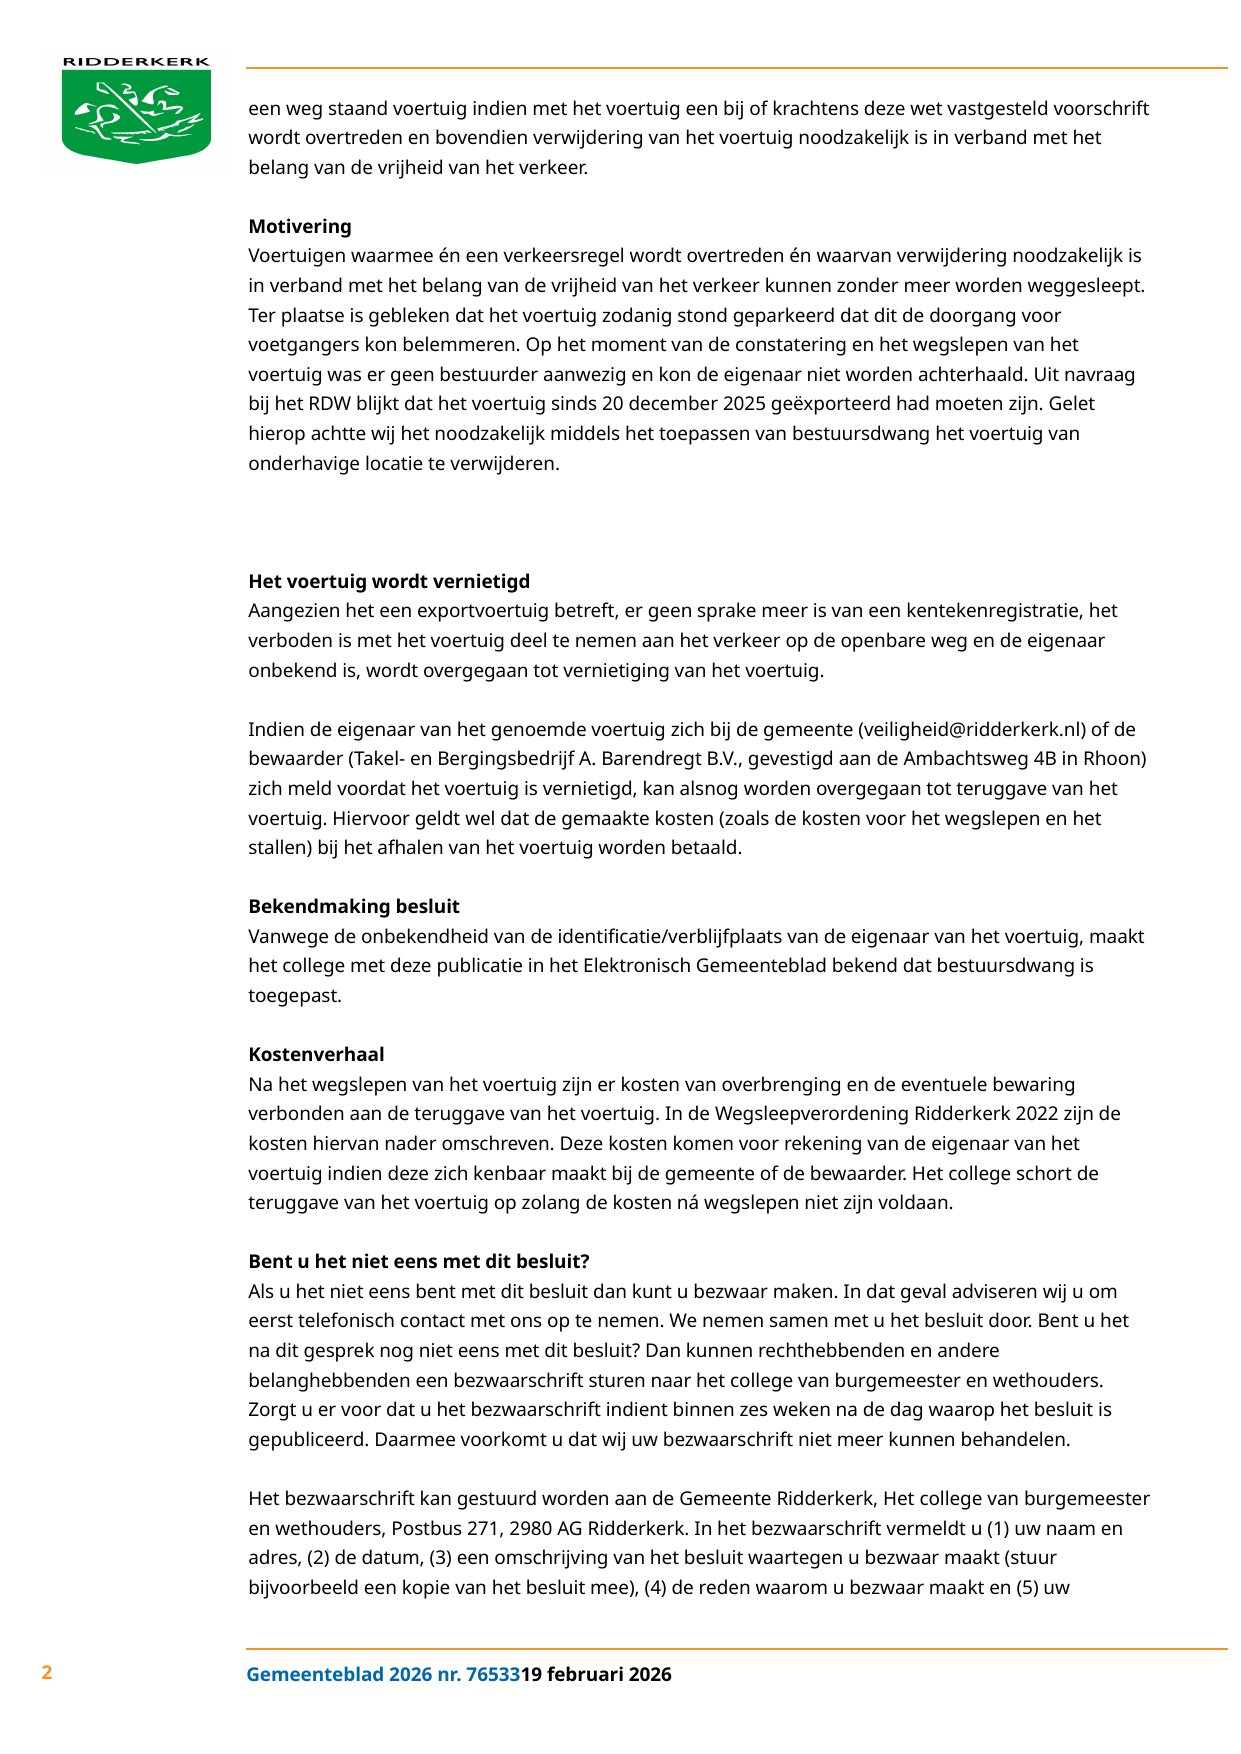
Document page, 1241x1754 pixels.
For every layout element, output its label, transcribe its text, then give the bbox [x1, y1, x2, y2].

text Het bezwaarschrift kan gestuurd worden aan de Gemeente Ridderkerk, Het college van burgemeester en wethouders, Postbus 271, 2980 AG Ridderkerk. In het bezwaarschrift vermeldt u (1) uw naam en adres, (2) de datum, (3) een omschrijving van het besluit waartegen u bezwaar maakt (stuur bijvoorbeeld een kopie van het besluit mee), (4) de reden waarom u bezwaar maakt en (5) uw [248, 1485, 1152, 1600]
text Motivering [248, 213, 1152, 239]
text Kostenverhaal [248, 1041, 1152, 1067]
text Voertuigen waarmee én een verkeersregel wordt overtreden én waarvan verwijdering noodzakelijk is in verband met het belang van de vrijheid van het verkeer kunnen zonder meer worden weggesleept. Ter plaatse is gebleken dat het voertuig zodanig stond geparkeerd dat dit de doorgang voor voetgangers kon belemmeren. Op het moment van de constatering en het wegslepen van het voertuig was er geen bestuurder aanwezig en kon de eigenaar niet worden achterhaald. Uit navraag bij het RDW blijkt dat het voertuig sinds 20 december 2025 geëxporteerd had moeten zijn. Gelet hierop achtte wij het noodzakelijk middels het toepassen van bestuursdwang het voertuig van onderhavige locatie te verwijderen. [248, 243, 1152, 476]
text een weg staand voertuig indien met het voertuig een bij of krachtens deze wet vastgesteld voorschrift wordt overtreden en bovendien verwijdering van het voertuig noodzakelijk is in verband met het belang van de vrijheid van het verkeer. [248, 95, 1152, 180]
text Als u het niet eens bent met dit besluit dan kunt u bezwaar maken. In dat geval adviseren wij u om eerst telefonisch contact met ons op te nemen. We nemen samen met u het besluit door. Bent u het na dit gesprek nog niet eens met dit besluit? Dan kunnen rechthebbenden en andere belanghebbenden een bezwaarschrift sturen naar het college van burgemeester en wethouders. Zorgt u er voor dat u het bezwaarschrift indient binnen zes weken na de dag waarop het besluit is gepubliceerd. Daarmee voorkomt u dat wij uw bezwaarschrift niet meer kunnen behandelen. [248, 1278, 1152, 1452]
text Het voertuig wordt vernietigd [248, 568, 1152, 594]
text Vanwege de onbekendheid van de identificatie/verblijfplaats van de eigenaar van het voertuig, maakt het college met deze publicatie in het Elektronisch Gemeenteblad bekend dat bestuursdwang is toegepast. [248, 923, 1152, 1008]
text Na het wegslepen van het voertuig zijn er kosten van overbrenging en de eventuele bewaring verbonden aan de teruggave van het voertuig. In de Wegsleepverordening Ridderkerk 2022 zijn de kosten hiervan nader omschreven. Deze kosten komen voor rekening van de eigenaar van het voertuig indien deze zich kenbaar maakt bij de gemeente of de bewaarder. Het college schort de teruggave van het voertuig op zolang de kosten ná wegslepen niet zijn voldaan. [248, 1071, 1152, 1215]
text Bekendmaking besluit [248, 893, 1152, 919]
text Bent u het niet eens met dit besluit? [248, 1248, 1152, 1274]
text Indien de eigenaar van het genoemde voertuig zich bij de gemeente (veiligheid@ridderkerk.nl) of de bewaarder (Takel- en Bergingsbedrijf A. Barendregt B.V., gevestigd aan de Ambachtsweg 4B in Rhoon) zich meld voordat het voertuig is vernietigd, kan alsnog worden overgegaan tot teruggave van het voertuig. Hiervoor geldt wel dat de gemaakte kosten (zoals de kosten voor het wegslepen en het stallen) bij het afhalen van het voertuig worden betaald. [248, 716, 1152, 860]
picture [41, 47, 231, 172]
text Aangezien het een exportvoertuig betreft, er geen sprake meer is van een kentekenregistratie, het verboden is met het voertuig deel te nemen aan het verkeer op de openbare weg en de eigenaar onbekend is, wordt overgegaan tot vernietiging van het voertuig. [248, 598, 1152, 683]
